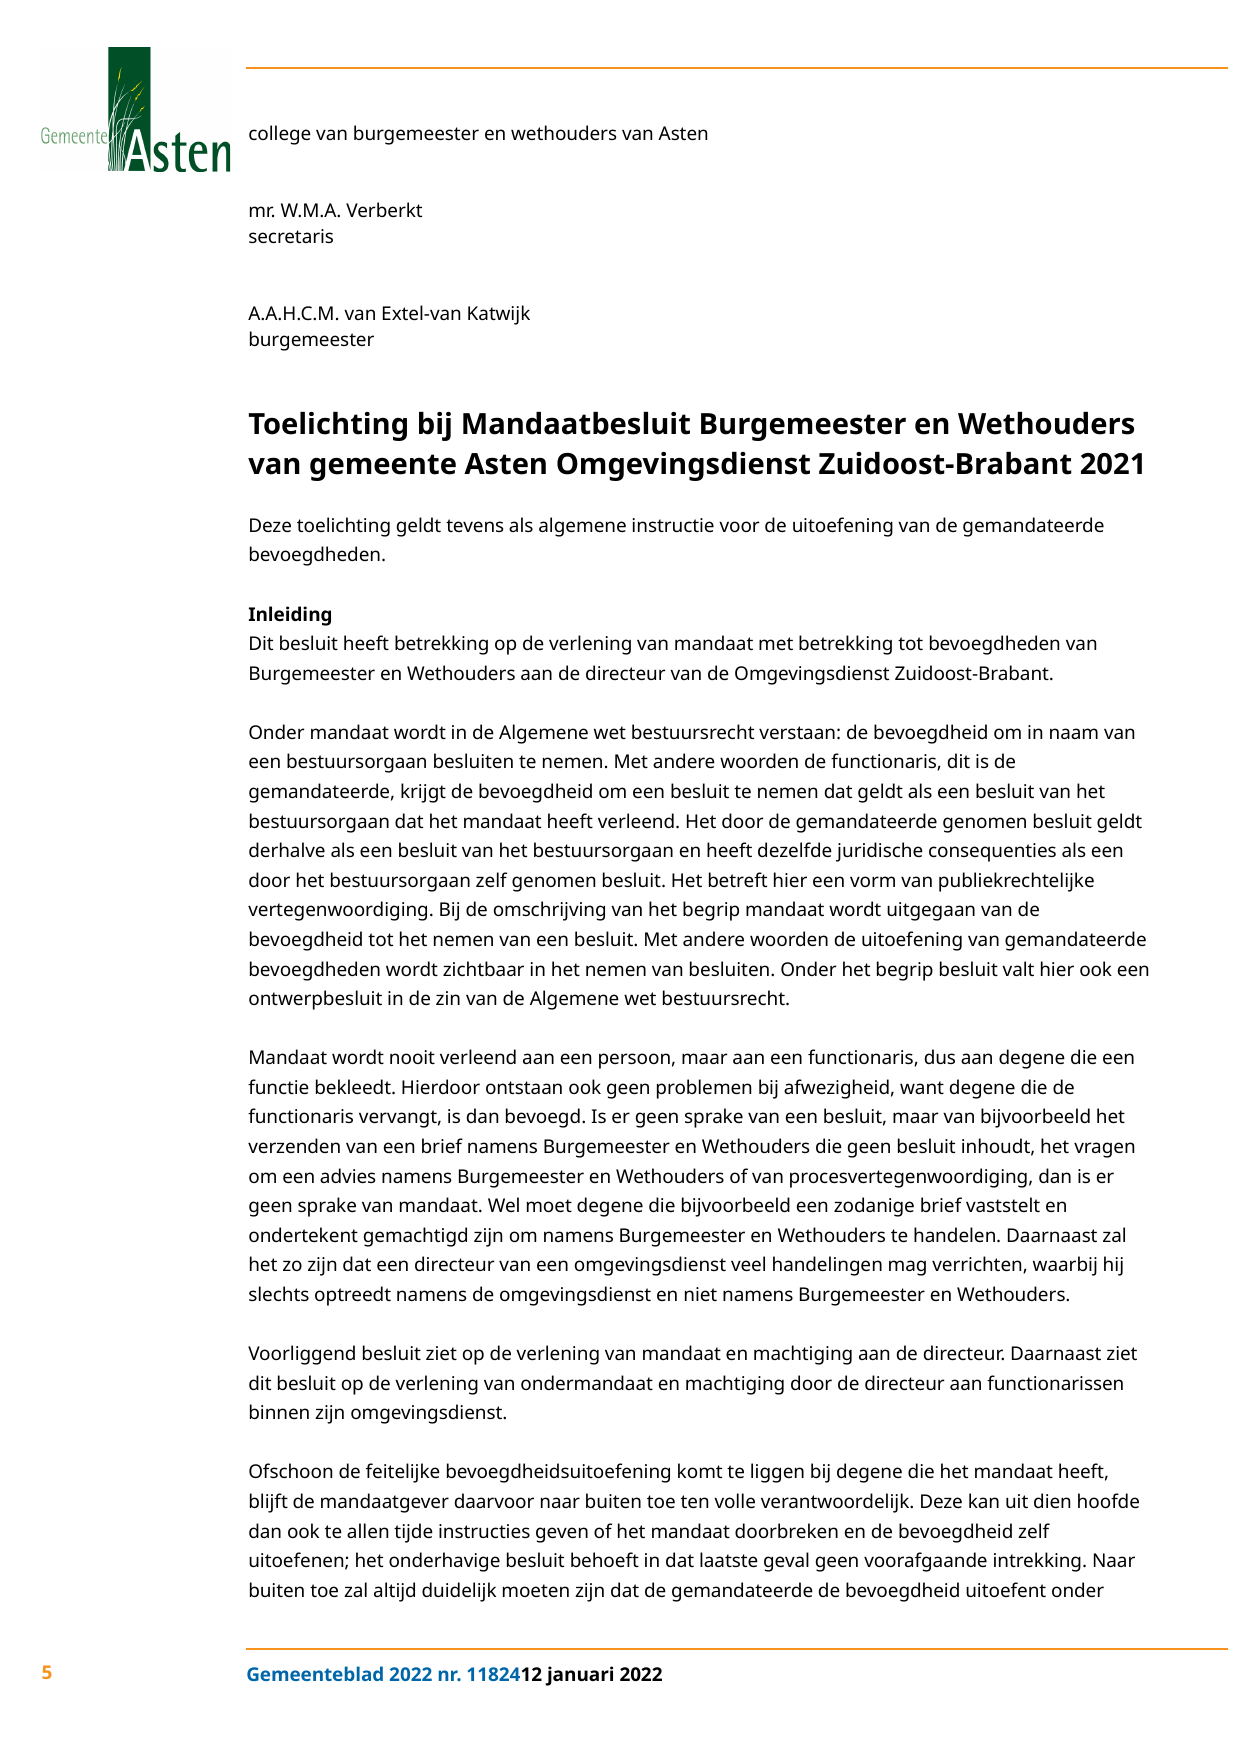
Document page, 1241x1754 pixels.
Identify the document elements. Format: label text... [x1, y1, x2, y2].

text Ofschoon de feitelijke bevoegdheidsuitoefening komt te liggen bij degene die het mandaat heeft, blijft de mandaatgever daarvoor naar buiten toe ten volle verantwoordelijk. Deze kan uit dien hoofde dan ook te allen tijde instructies geven of het mandaat doorbreken en de bevoegdheid zelf uitoefenen; het onderhavige besluit behoeft in dat laatste geval geen voorafgaande intrekking. Naar buiten toe zal altijd duidelijk moeten zijn dat de gemandateerde de bevoegdheid uitoefent onder [248, 1459, 1152, 1603]
picture [41, 47, 231, 172]
text burgemeester [248, 326, 1152, 352]
text Onder mandaat wordt in de Algemene wet bestuursrecht verstaan: de bevoegdheid om in naam van een bestuursorgaan besluiten te nemen. Met andere woorden de functionaris, dit is de gemandateerde, krijgt de bevoegdheid om een besluit te nemen dat geldt als een besluit van het bestuursorgaan dat het mandaat heeft verleend. Het door de gemandateerde genomen besluit geldt derhalve als een besluit van het bestuursorgaan en heeft dezelfde juridische consequenties als een door het bestuursorgaan zelf genomen besluit. Het betreft hier een vorm van publiekrechtelijke vertegenwoordiging. Bij de omschrijving van het begrip mandaat wordt uitgegaan van de bevoegdheid tot het nemen van een besluit. Met andere woorden de uitoefening van gemandateerde bevoegdheden wordt zichtbaar in het nemen van besluiten. Onder het begrip besluit valt hier ook een ontwerpbesluit in de zin van de Algemene wet bestuursrecht. [248, 719, 1152, 1011]
text A.A.H.C.M. van Extel-van Katwijk [248, 301, 1152, 326]
text Mandaat wordt nooit verleend aan een persoon, maar aan een functionaris, dus aan degene die een functie bekleedt. Hierdoor ontstaan ook geen problemen bij afwezigheid, want degene die de functionaris vervangt, is dan bevoegd. Is er geen sprake van een besluit, maar van bijvoorbeeld het verzenden van een brief namens Burgemeester en Wethouders die geen besluit inhoudt, het vragen om een advies namens Burgemeester en Wethouders of van procesvertegenwoordiging, dan is er geen sprake van mandaat. Wel moet degene die bijvoorbeeld een zodanige brief vaststelt en ondertekent gemachtigd zijn om namens Burgemeester en Wethouders te handelen. Daarnaast zal het zo zijn dat een directeur van een omgevingsdienst veel handelingen mag verrichten, waarbij hij slechts optreedt namens de omgevingsdienst en niet namens Burgemeester en Wethouders. [248, 1044, 1152, 1307]
text college van burgemeester en wethouders van Asten [248, 121, 1152, 146]
text Voorliggend besluit ziet op de verlening van mandaat en machtiging aan de directeur. Daarnaast ziet dit besluit op de verlening van ondermandaat en machtiging door de directeur aan functionarissen binnen zijn omgevingsdienst. [248, 1340, 1152, 1425]
text mr. W.M.A. Verberkt [248, 198, 1152, 223]
text secretaris [248, 223, 1152, 249]
text Toelichting bij Mandaatbesluit Burgemeester en Wethouders van gemeente Asten Omgevingsdienst Zuidoost-Brabant 2021 [248, 403, 1152, 483]
text Inleiding [248, 601, 1152, 627]
text Dit besluit heeft betrekking op de verlening van mandaat met betrekking tot bevoegdheden van Burgemeester en Wethouders aan de directeur van de Omgevingsdienst Zuidoost-Brabant. [248, 630, 1152, 686]
text Deze toelichting geldt tevens als algemene instructie voor de uitoefening van de gemandateerde bevoegdheden. [248, 512, 1152, 567]
